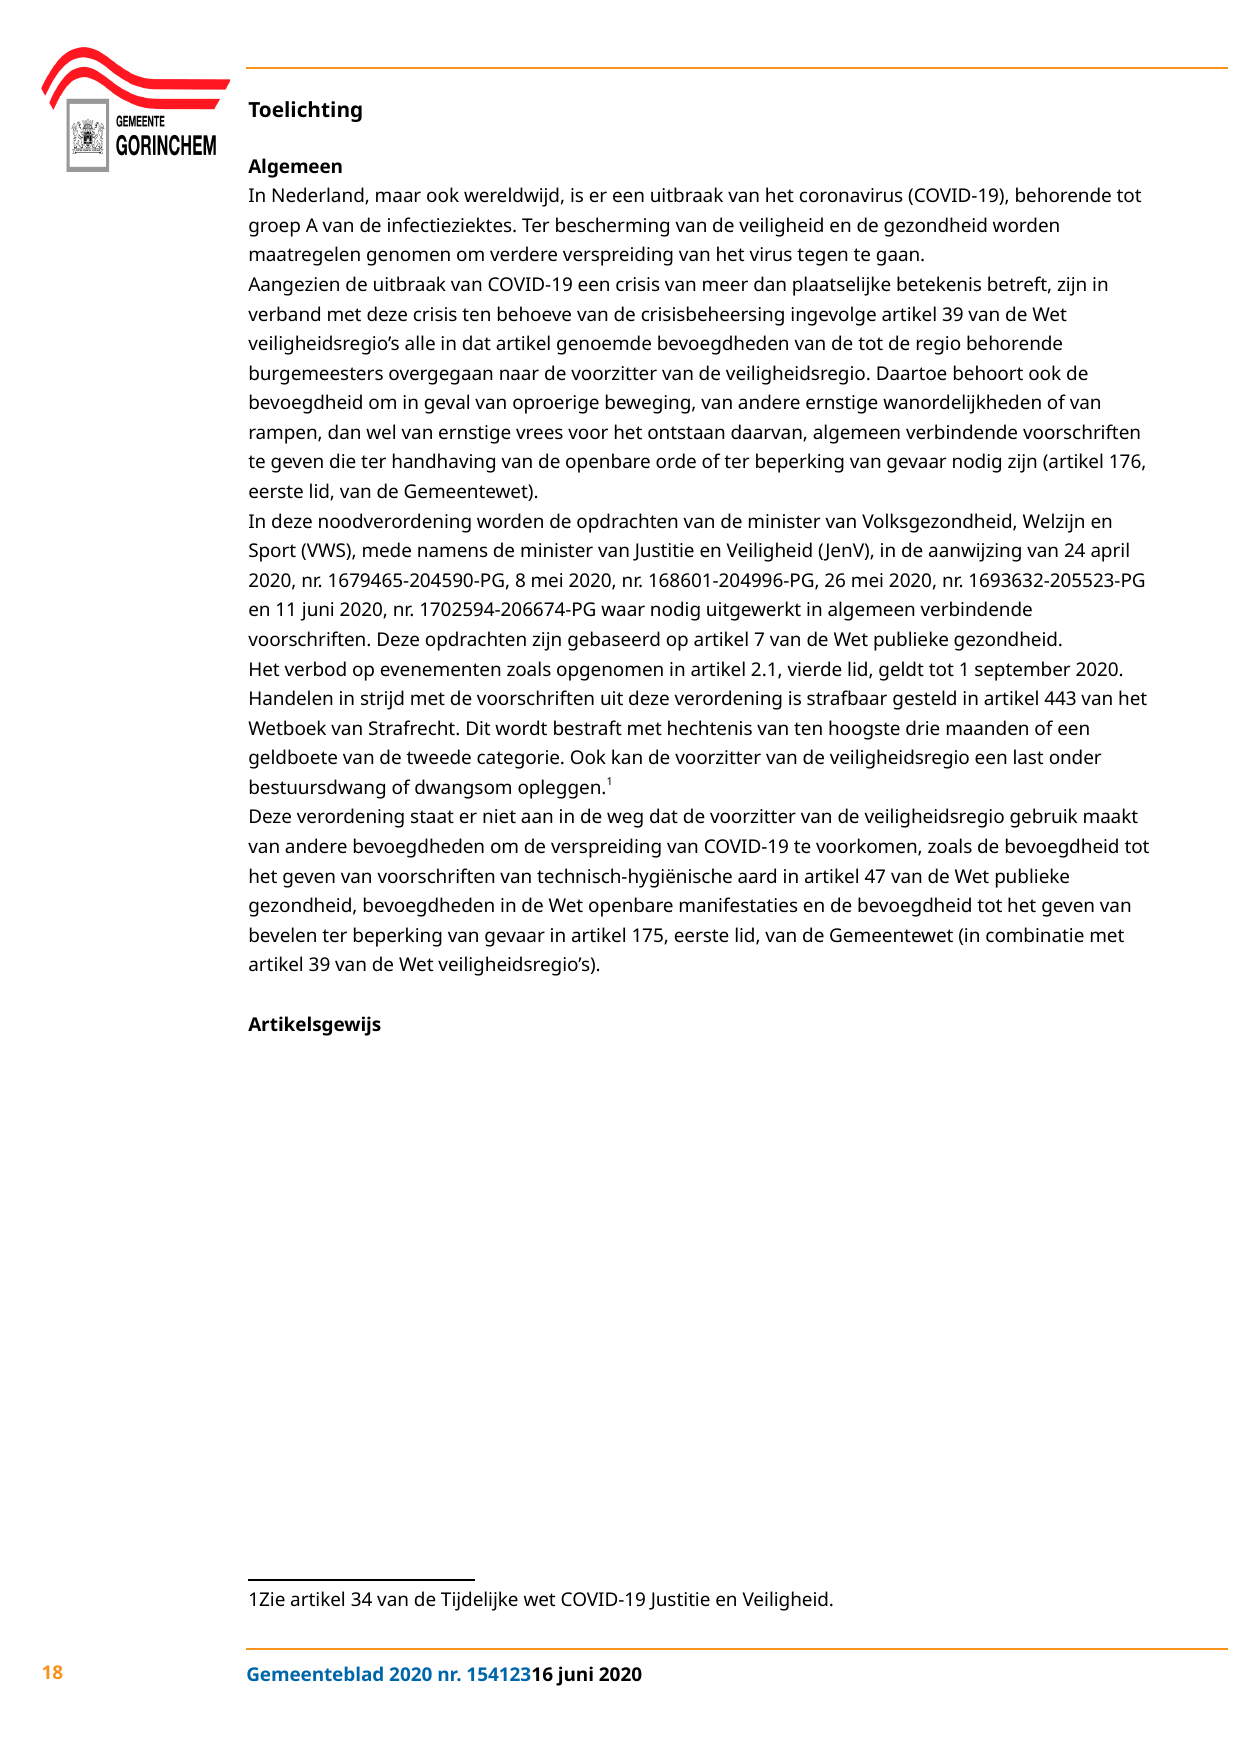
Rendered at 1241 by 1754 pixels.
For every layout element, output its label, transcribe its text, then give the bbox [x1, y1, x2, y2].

text Het verbod op evenementen zoals opgenomen in artikel 2.1, vierde lid, geldt tot 1 september 2020. [248, 656, 1152, 682]
text Aangezien de uitbraak van COVID-19 een crisis van meer dan plaatselijke betekenis betreft, zijn in verband met deze crisis ten behoeve van de crisisbeheersing ingevolge artikel 39 van de Wet veiligheidsregio’s alle in dat artikel genoemde bevoegdheden van de tot de regio behorende burgemeesters overgegaan naar de voorzitter van de veiligheidsregio. Daartoe behoort ook de bevoegdheid om in geval van oproerige beweging, van andere ernstige wanordelijkheden of van rampen, dan wel van ernstige vrees voor het ontstaan daarvan, algemeen verbindende voorschriften te geven die ter handhaving van de openbare orde of ter beperking van gevaar nodig zijn (artikel 176, eerste lid, van de Gemeentewet). [248, 271, 1152, 504]
text In Nederland, maar ook wereldwijd, is er een uitbraak van het coronavirus (COVID-19), behorende tot groep A van de infectieziektes. Ter bescherming van de veiligheid en de gezondheid worden maatregelen genomen om verdere verspreiding van het virus tegen te gaan. [248, 182, 1152, 267]
text In deze noodverordening worden de opdrachten van de minister van Volksgezondheid, Welzijn en Sport (VWS), mede namens de minister van Justitie en Veiligheid (JenV), in de aanwijzing van 24 april 2020, nr. 1679465-204590-PG, 8 mei 2020, nr. 168601-204996-PG, 26 mei 2020, nr. 1693632-205523-PG en 11 juni 2020, nr. 1702594-206674-PG waar nodig uitgewerkt in algemeen verbindende voorschriften. Deze opdrachten zijn gebaseerd op artikel 7 van de Wet publieke gezondheid. [248, 508, 1152, 652]
text Artikelsgewijs [248, 1011, 1152, 1037]
text Toelichting [248, 95, 1152, 123]
picture [41, 47, 231, 172]
text Algemeen [248, 153, 1152, 179]
text Deze verordening staat er niet aan in de weg dat de voorzitter van de veiligheidsregio gebruik maakt van andere bevoegdheden om de verspreiding van COVID-19 te voorkomen, zoals de bevoegdheid tot het geven van voorschriften van technisch-hygiënische aard in artikel 47 van de Wet publieke gezondheid, bevoegdheden in de Wet openbare manifestaties en de bevoegdheid tot het geven van bevelen ter beperking van gevaar in artikel 175, eerste lid, van de Gemeentewet (in combinatie met artikel 39 van de Wet veiligheidsregio’s). [248, 804, 1152, 977]
text Handelen in strijd met de voorschriften uit deze verordening is strafbaar gesteld in artikel 443 van het Wetboek van Strafrecht. Dit wordt bestraft met hechtenis van ten hoogste drie maanden of een geldboete van de tweede categorie. Ook kan de voorzitter van de veiligheidsregio een last onder bestuursdwang of dwangsom opleggen. [248, 685, 1152, 800]
text Zie artikel 34 van de Tijdelijke wet COVID-19 Justitie en Veiligheid. [248, 1586, 1152, 1612]
